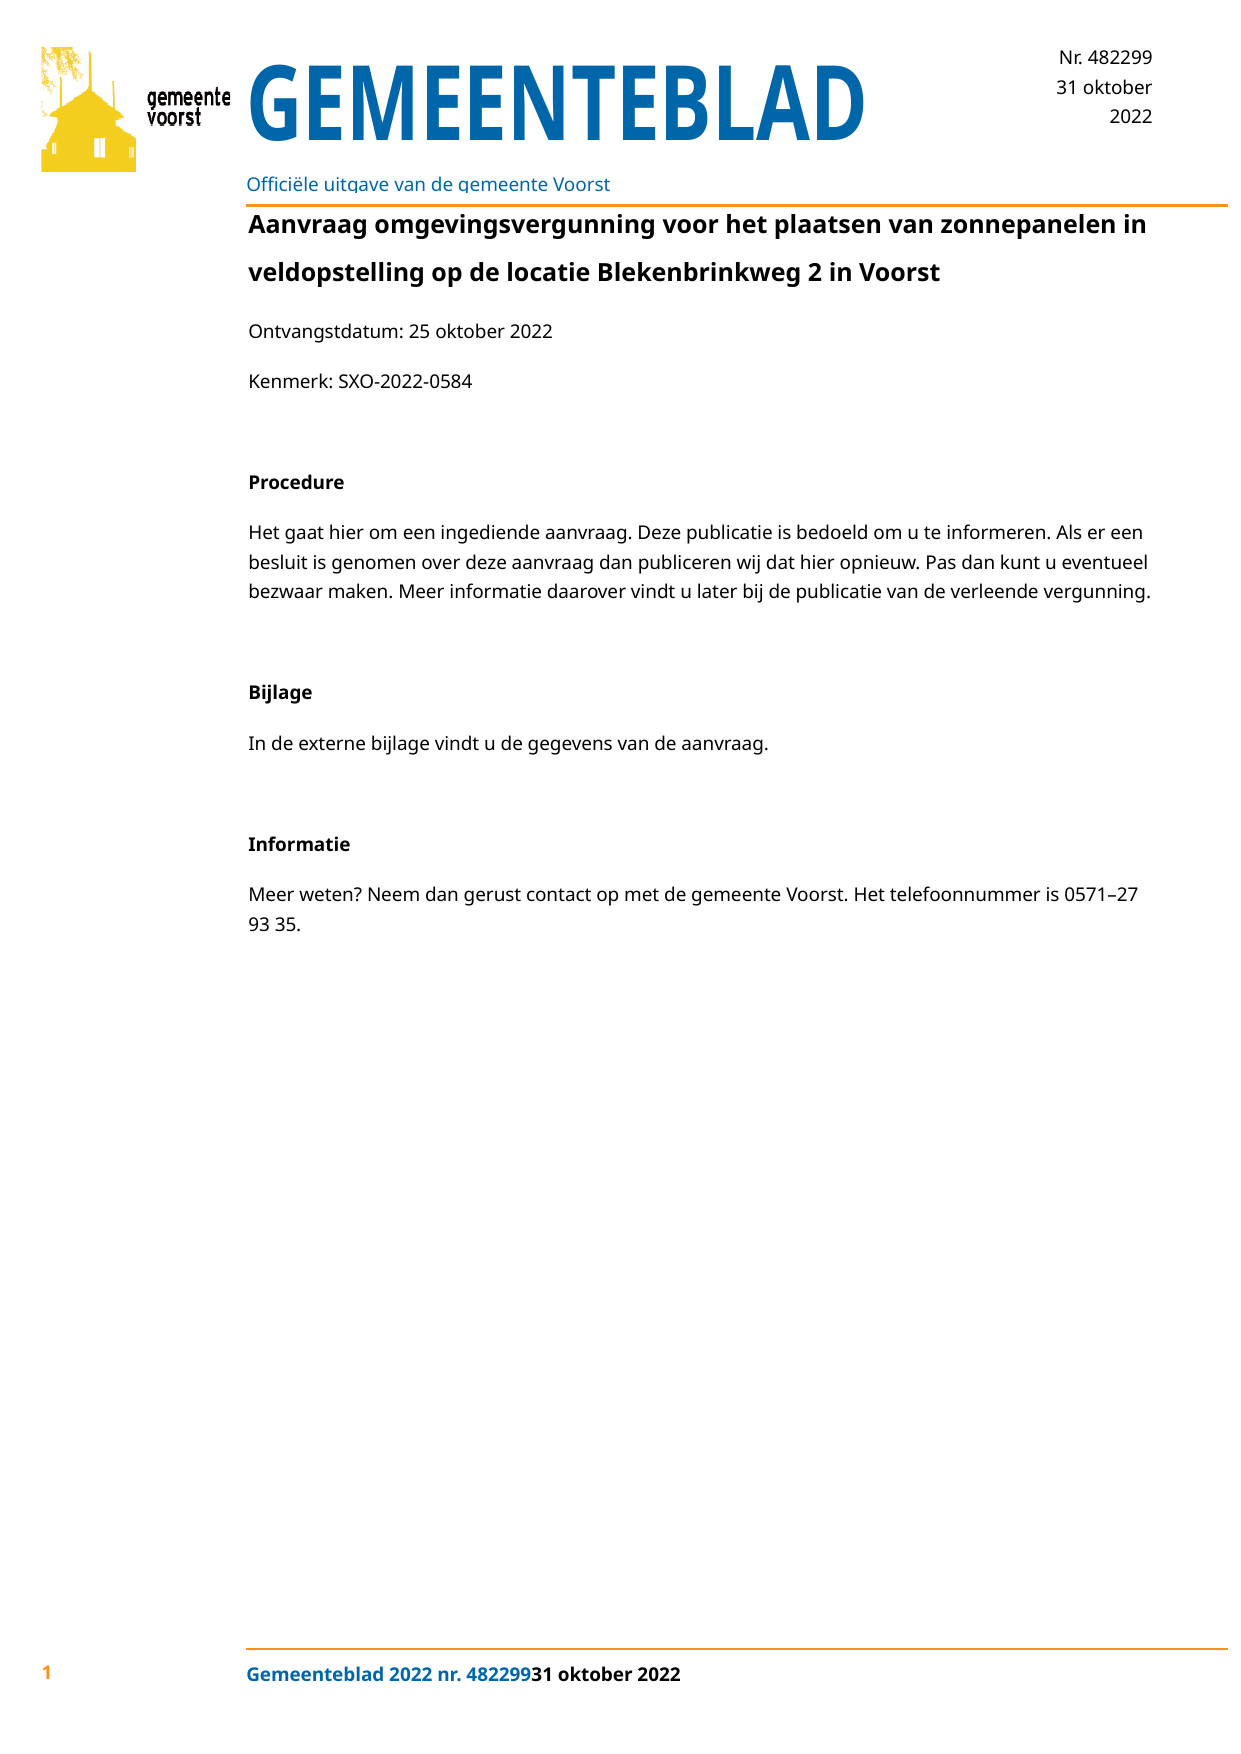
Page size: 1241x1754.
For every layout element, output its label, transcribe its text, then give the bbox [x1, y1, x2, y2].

text Ontvangstdatum: 25 oktober 2022 [248, 318, 1152, 344]
text Bijlage [248, 679, 1152, 705]
text Kenmerk: SXO-2022-0584 [248, 368, 1152, 394]
text Aanvraag omgevingsvergunning voor het plaatsen van zonnepanelen in veldopstelling op de locatie Blekenbrinkweg 2 in Voorst [248, 207, 1152, 288]
text Procedure [248, 469, 1152, 495]
text Informatie [248, 831, 1152, 857]
text In de externe bijlage vindt u de gegevens van de aanvraag. [248, 730, 1152, 756]
text Het gaat hier om een ingediende aanvraag. Deze publicatie is bedoeld om u te informeren. Als er een besluit is genomen over deze aanvraag dan publiceren wij dat hier opnieuw. Pas dan kunt u eventueel bezwaar maken. Meer informatie daarover vindt u later bij de publicatie van de verleende vergunning. [248, 519, 1152, 604]
picture [41, 47, 231, 172]
text Meer weten? Neem dan gerust contact op met de gemeente Voorst. Het telefoonnummer is 0571–27 93 35. [248, 881, 1152, 937]
